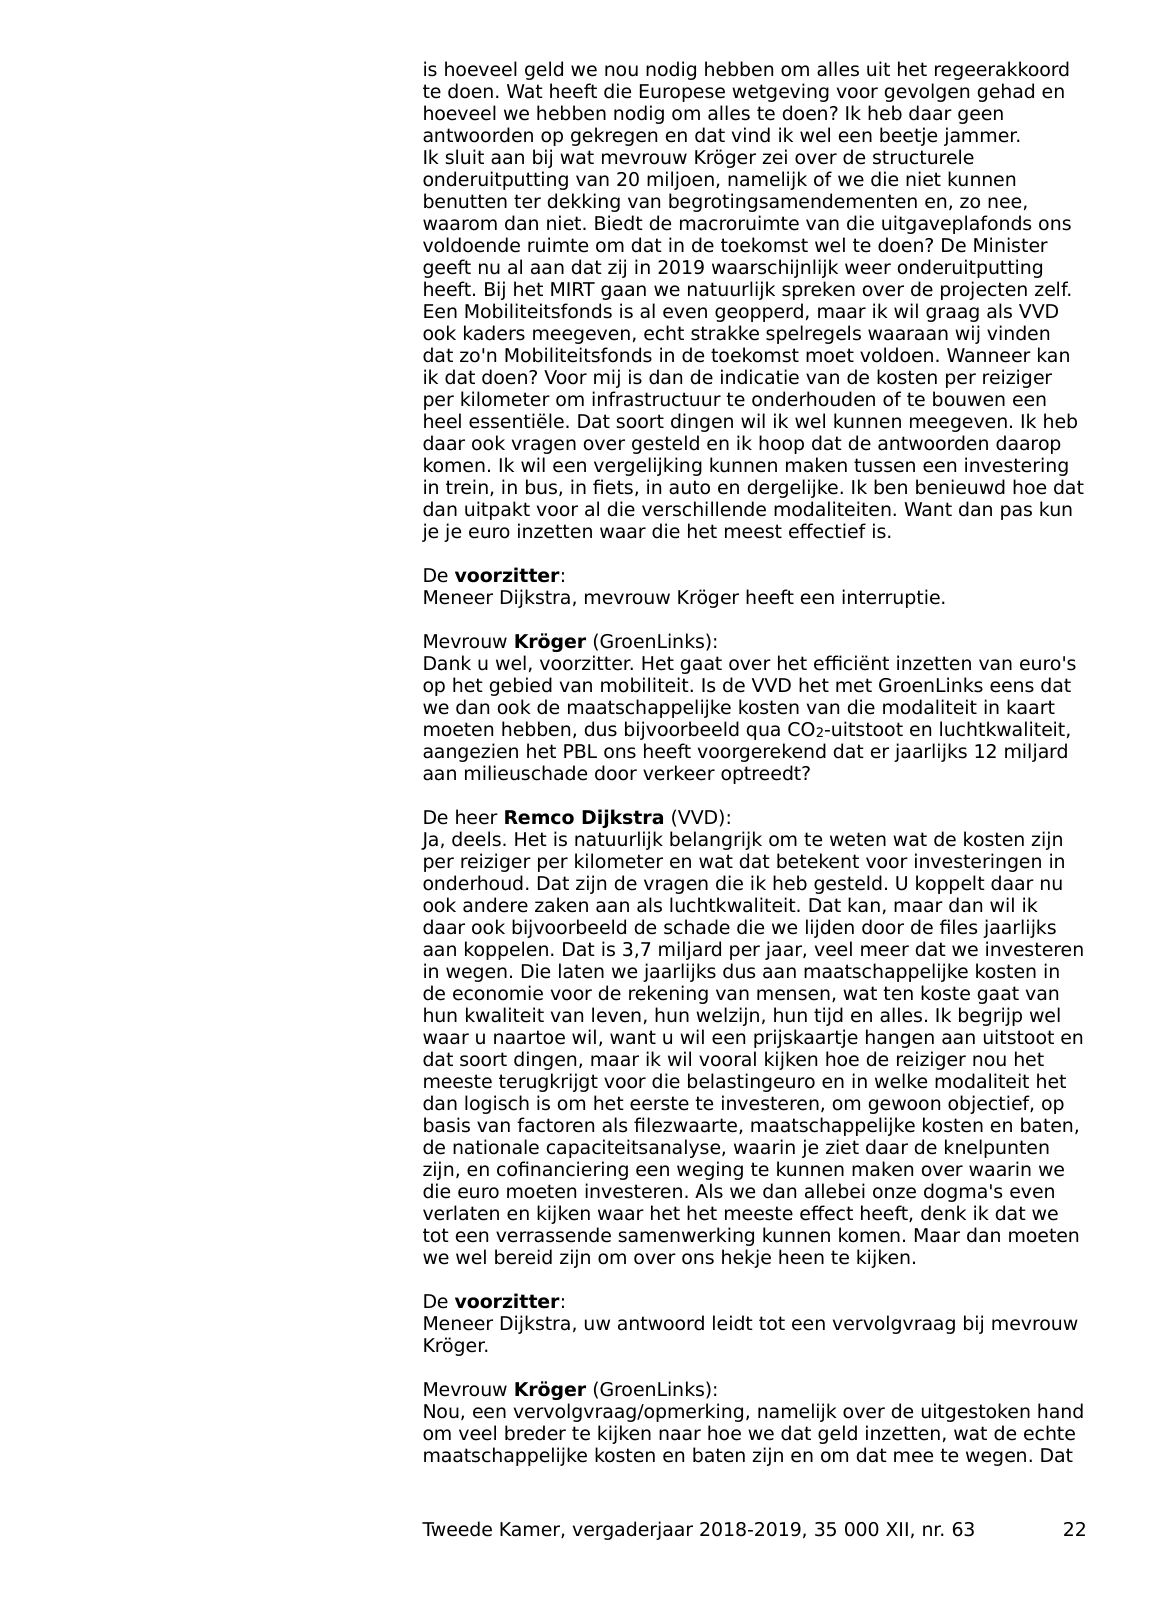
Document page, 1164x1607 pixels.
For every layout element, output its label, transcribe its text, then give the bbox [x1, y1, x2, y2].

text is hoeveel geld we nou nodig hebben om alles uit het regeerakkoord te doen. Wat heeft die Europese wetgeving voor gevolgen gehad en hoeveel we hebben nodig om alles te doen? Ik heb daar geen antwoorden op gekregen en dat vind ik wel een beetje jammer. [422, 59, 1087, 147]
text Mevrouw Kröger (GroenLinks): [422, 1379, 1087, 1401]
text Dank u wel, voorzitter. Het gaat over het efficiënt inzetten van euro's op het gebied van mobiliteit. Is de VVD het met GroenLinks eens dat we dan ook de maatschappelijke kosten van die modaliteit in kaart moeten hebben, dus bijvoorbeeld qua CO2-uitstoot en luchtkwaliteit, aangezien het PBL ons heeft voorgerekend dat er jaarlijks 12 miljard aan milieuschade door verkeer optreedt? [422, 653, 1087, 785]
text Ja, deels. Het is natuurlijk belangrijk om te weten wat de kosten zijn per reiziger per kilometer en wat dat betekent voor investeringen in onderhoud. Dat zijn de vragen die ik heb gesteld. U koppelt daar nu ook andere zaken aan als luchtkwaliteit. Dat kan, maar dan wil ik daar ook bijvoorbeeld de schade die we lijden door de files jaarlijks aan koppelen. Dat is 3,7 miljard per jaar, veel meer dat we investeren in wegen. Die laten we jaarlijks dus aan maatschappelijke kosten in de economie voor de rekening van mensen, wat ten koste gaat van hun kwaliteit van leven, hun welzijn, hun tijd en alles. Ik begrijp wel waar u naartoe wil, want u wil een prijskaartje hangen aan uitstoot en dat soort dingen, maar ik wil vooral kijken hoe de reiziger nou het meeste terugkrijgt voor die belastingeuro en in welke modaliteit het dan logisch is om het eerste te investeren, om gewoon objectief, op basis van factoren als filezwaarte, maatschappelijke kosten en baten, de nationale capaciteitsanalyse, waarin je ziet daar de knelpunten zijn, en cofinanciering een weging te kunnen maken over waarin we die euro moeten investeren. Als we dan allebei onze dogma's even verlaten en kijken waar het het meeste effect heeft, denk ik dat we tot een verrassende samenwerking kunnen komen. Maar dan moeten we wel bereid zijn om over ons hekje heen te kijken. [422, 829, 1087, 1268]
text Nou, een vervolgvraag/opmerking, namelijk over de uitgestoken hand om veel breder te kijken naar hoe we dat geld inzetten, wat de echte maatschappelijke kosten en baten zijn en om dat mee te wegen. Dat [422, 1401, 1087, 1467]
text Meneer Dijkstra, uw antwoord leidt tot een vervolgvraag bij mevrouw Kröger. [422, 1313, 1087, 1357]
text De heer Remco Dijkstra (VVD): [422, 807, 1087, 829]
text De voorzitter: [422, 1291, 1087, 1313]
text Ik sluit aan bij wat mevrouw Kröger zei over de structurele onderuitputting van 20 miljoen, namelijk of we die niet kunnen benutten ter dekking van begrotingsamendementen en, zo nee, waarom dan niet. Biedt de macroruimte van die uitgaveplafonds ons voldoende ruimte om dat in de toekomst wel te doen? De Minister geeft nu al aan dat zij in 2019 waarschijnlijk weer onderuitputting heeft. Bij het MIRT gaan we natuurlijk spreken over de projecten zelf. Een Mobiliteitsfonds is al even geopperd, maar ik wil graag als VVD ook kaders meegeven, echt strakke spelregels waaraan wij vinden dat zo'n Mobiliteitsfonds in de toekomst moet voldoen. Wanneer kan ik dat doen? Voor mij is dan de indicatie van de kosten per reiziger per kilometer om infrastructuur te onderhouden of te bouwen een heel essentiële. Dat soort dingen wil ik wel kunnen meegeven. Ik heb daar ook vragen over gesteld en ik hoop dat de antwoorden daarop komen. Ik wil een vergelijking kunnen maken tussen een investering in trein, in bus, in fiets, in auto en dergelijke. Ik ben benieuwd hoe dat dan uitpakt voor al die verschillende modaliteiten. Want dan pas kun je je euro inzetten waar die het meest effectief is. [422, 147, 1087, 543]
text De voorzitter: [422, 565, 1087, 587]
text Meneer Dijkstra, mevrouw Kröger heeft een interruptie. [422, 587, 1087, 609]
text Mevrouw Kröger (GroenLinks): [422, 631, 1087, 653]
